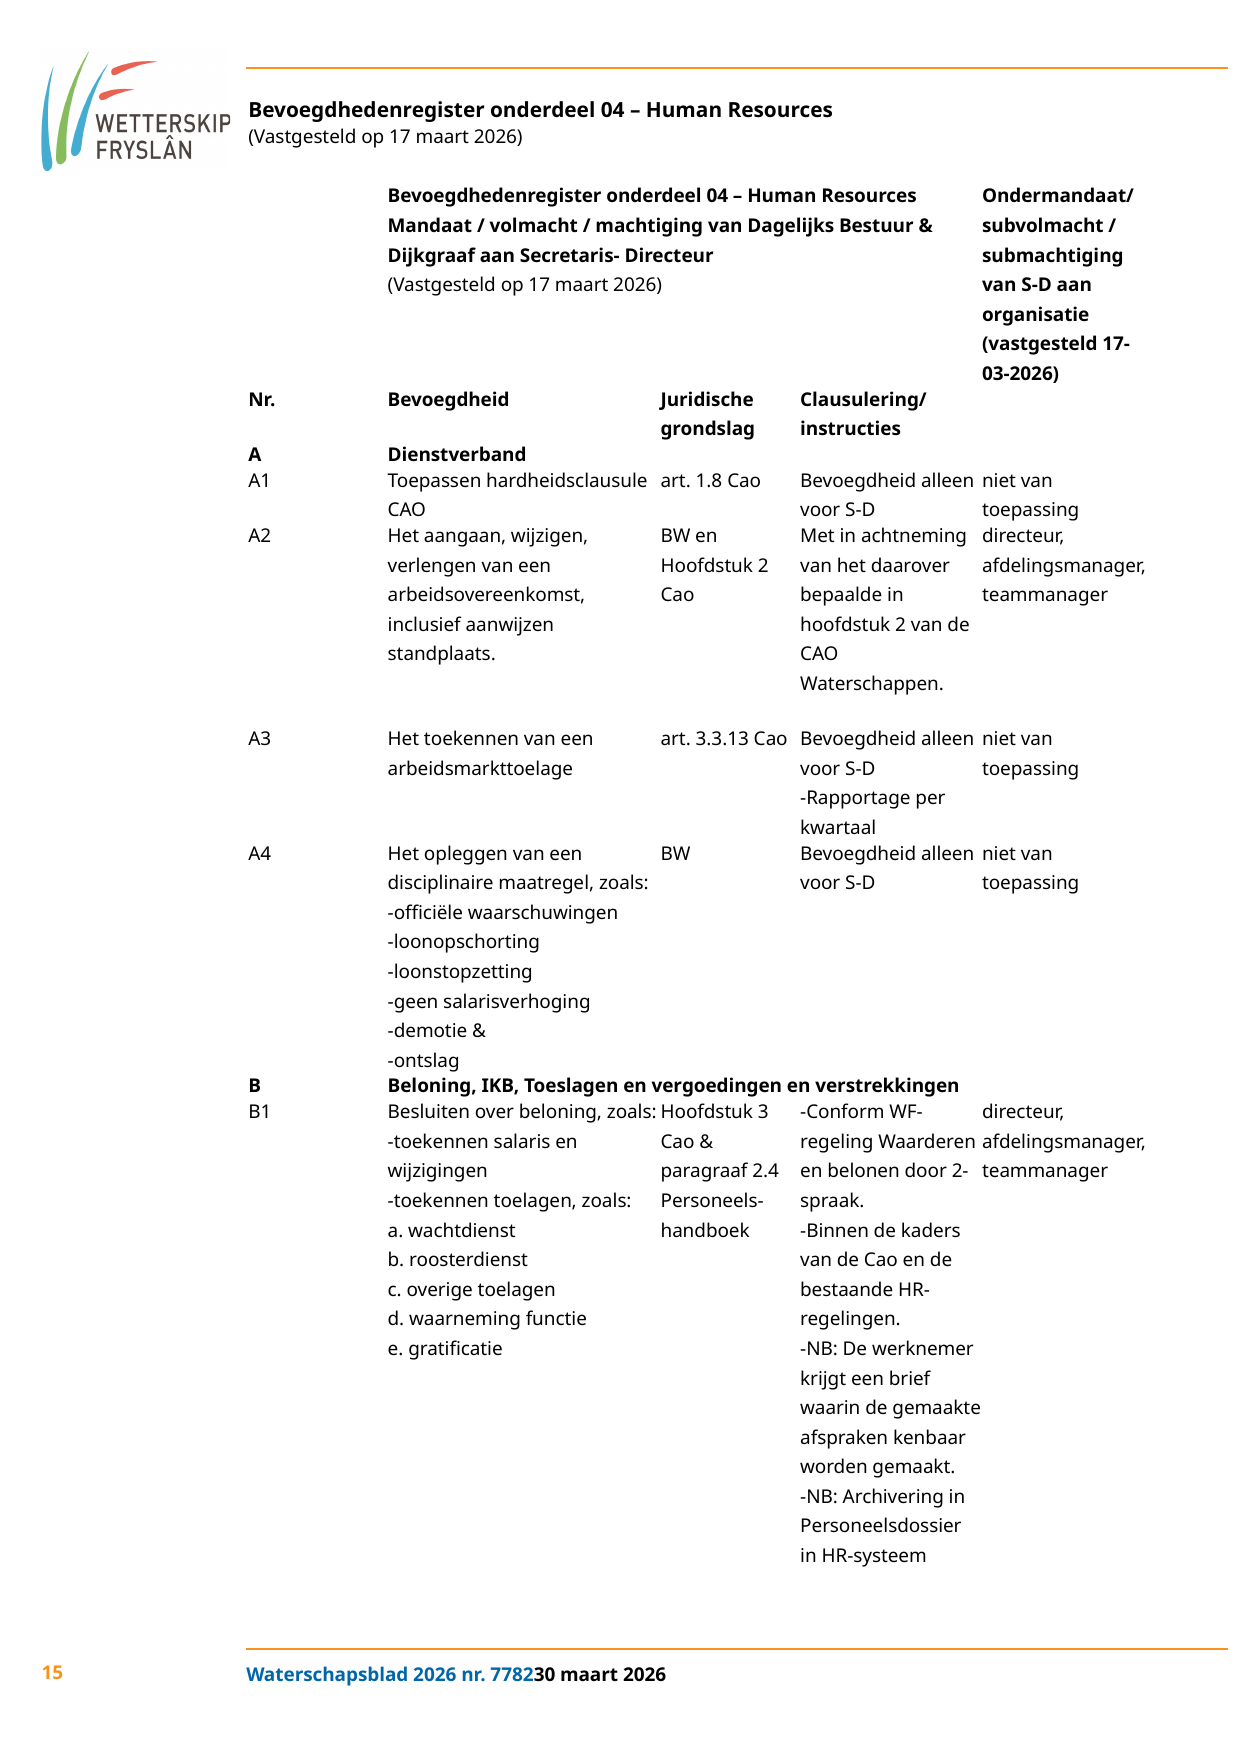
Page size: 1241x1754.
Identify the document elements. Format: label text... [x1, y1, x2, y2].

table_cell A3 [248, 725, 387, 840]
table_cell Bevoegdheid [388, 386, 660, 441]
table_cell Toepassen hardheidsclausule CAO [388, 467, 660, 522]
table_cell niet van toepassing [982, 840, 1152, 1073]
table_header Bevoegdhedenregister onderdeel 04 – Human Resources Mandaat / volmacht / machtiging van Dagelijks Bestuur & Dijkgraaf aan Secretaris- Directeur (Vastgesteld op 17 maart 2026) [388, 183, 982, 386]
table_cell Bevoegdheid alleen voor S-D [800, 840, 982, 1073]
table_cell directeur, afdelingsmanager, teammanager [982, 522, 1152, 725]
table_cell art. 3.3.13 Cao [660, 725, 800, 840]
table_cell BW [660, 840, 800, 1073]
table_cell A4 [248, 840, 387, 1073]
table_cell Beloning, IKB, Toeslagen en vergoedingen en verstrekkingen [388, 1073, 1152, 1098]
table_cell Bevoegdheid alleen voor S-D -Rapportage per kwartaal [800, 725, 982, 840]
table_cell Nr. [248, 386, 387, 441]
table_cell Bevoegdheid alleen voor S-D [800, 467, 982, 522]
table_cell Dienstverband [388, 441, 1152, 467]
table_cell Het opleggen van een disciplinaire maatregel, zoals: -officiële waarschuwingen -loonopschorting -loonstopzetting -geen salarisverhoging -demotie & -ontslag [388, 840, 660, 1073]
table_header [248, 183, 387, 386]
table_cell Het toekennen van een arbeidsmarkttoelage [388, 725, 660, 840]
picture [41, 47, 231, 172]
table_cell B1 [248, 1099, 387, 1597]
table_cell Besluiten over beloning, zoals: -toekennen salaris en wijzigingen -toekennen toelagen, zoals: a. wachtdienst b. roosterdienst c. overige toelagen d. waarneming functie e. gratificatie [388, 1099, 660, 1597]
table_cell B [248, 1073, 387, 1098]
table_cell Juridische grondslag [660, 386, 800, 441]
table_cell BW en Hoofdstuk 2 Cao [660, 522, 800, 725]
table_cell Clausulering/ instructies [800, 386, 982, 441]
table_cell Hoofdstuk 3 Cao & paragraaf 2.4 Personeels-handboek [660, 1099, 800, 1597]
table_cell art. 1.8 Cao [660, 467, 800, 522]
table_cell [982, 386, 1152, 441]
text Bevoegdhedenregister onderdeel 04 – Human Resources [248, 95, 1152, 123]
table_cell A [248, 441, 387, 467]
table_cell directeur, afdelingsmanager, teammanager [982, 1099, 1152, 1597]
table_cell niet van toepassing [982, 467, 1152, 522]
table_header Ondermandaat/ subvolmacht / submachtiging van S-D aan organisatie (vastgesteld 17-03-2026) [982, 183, 1152, 386]
table_cell Het aangaan, wijzigen, verlengen van een arbeidsovereenkomst, inclusief aanwijzen standplaats. [388, 522, 660, 725]
text (Vastgesteld op 17 maart 2026) [248, 123, 1152, 149]
table_cell Met in achtneming van het daarover bepaalde in hoofdstuk 2 van de CAO Waterschappen. [800, 522, 982, 725]
table_cell niet van toepassing [982, 725, 1152, 840]
table_cell -Conform WF-regeling Waarderen en belonen door 2-spraak. -Binnen de kaders van de Cao en de bestaande HR-regelingen. -NB: De werknemer krijgt een brief waarin de gemaakte afspraken kenbaar worden gemaakt. -NB: Archivering in Personeelsdossier in HR-systeem [800, 1099, 982, 1597]
table_cell A2 [248, 522, 387, 725]
table_cell A1 [248, 467, 387, 522]
